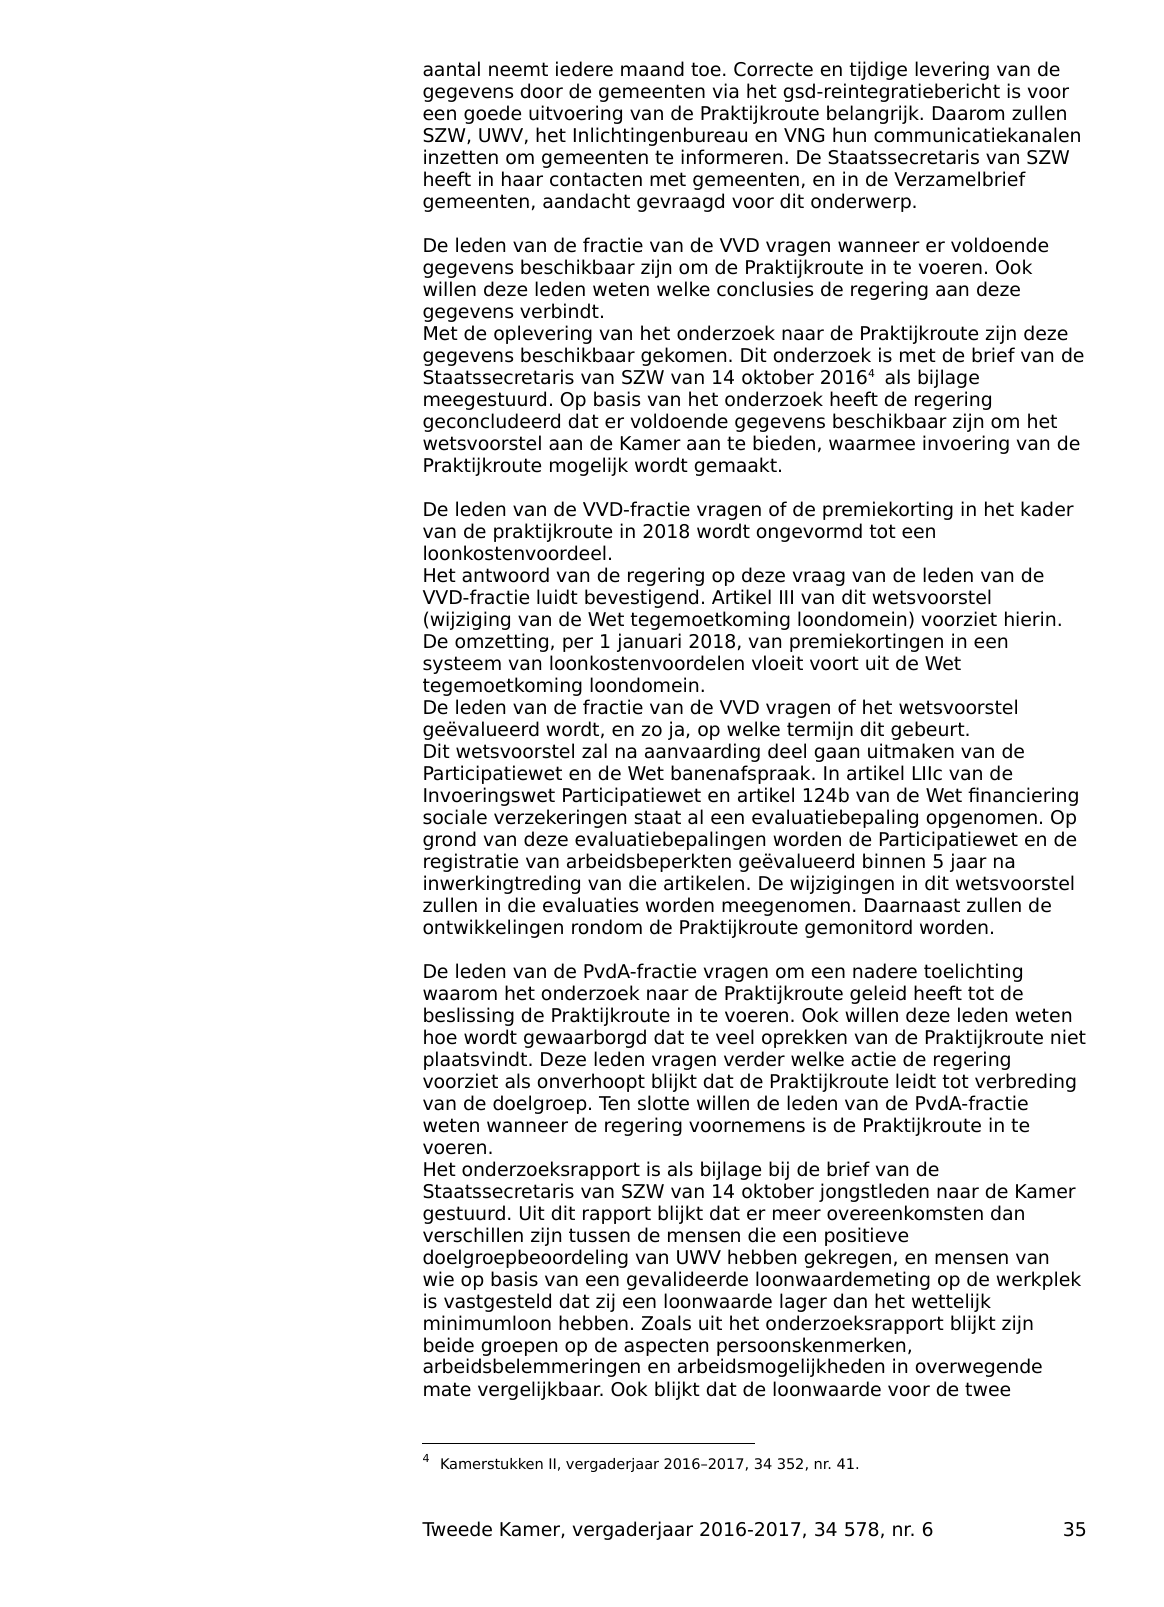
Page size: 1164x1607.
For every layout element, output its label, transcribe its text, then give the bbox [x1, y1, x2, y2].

text Het antwoord van de regering op deze vraag van de leden van de VVD-fractie luidt bevestigend. Artikel III van dit wetsvoorstel (wijziging van de Wet tegemoetkoming loondomein) voorziet hierin. De omzetting, per 1 januari 2018, van premiekortingen in een systeem van loonkostenvoordelen vloeit voort uit de Wet tegemoetkoming loondomein. [422, 565, 1087, 697]
text aantal neemt iedere maand toe. Correcte en tijdige levering van de gegevens door de gemeenten via het gsd-reintegratiebericht is voor een goede uitvoering van de Praktijkroute belangrijk. Daarom zullen SZW, UWV, het Inlichtingenbureau en VNG hun communicatiekanalen inzetten om gemeenten te informeren. De Staatssecretaris van SZW heeft in haar contacten met gemeenten, en in de Verzamelbrief gemeenten, aandacht gevraagd voor dit onderwerp. [422, 59, 1087, 213]
text De leden van de PvdA-fractie vragen om een nadere toelichting waarom het onderzoek naar de Praktijkroute geleid heeft tot de beslissing de Praktijkroute in te voeren. Ook willen deze leden weten hoe wordt gewaarborgd dat te veel oprekken van de Praktijkroute niet plaatsvindt. Deze leden vragen verder welke actie de regering voorziet als onverhoopt blijkt dat de Praktijkroute leidt tot verbreding van de doelgroep. Ten slotte willen de leden van de PvdA-fractie weten wanneer de regering voornemens is de Praktijkroute in te voeren. [422, 961, 1087, 1159]
text De leden van de fractie van de VVD vragen wanneer er voldoende gegevens beschikbaar zijn om de Praktijkroute in te voeren. Ook willen deze leden weten welke conclusies de regering aan deze gegevens verbindt. [422, 235, 1087, 323]
text Kamerstukken II, vergaderjaar 2016–2017, 34 352, nr. 41. [422, 1452, 1087, 1474]
text Dit wetsvoorstel zal na aanvaarding deel gaan uitmaken van de Participatiewet en de Wet banenafspraak. In artikel LIIc van de Invoeringswet Participatiewet en artikel 124b van de Wet financiering sociale verzekeringen staat al een evaluatiebepaling opgenomen. Op grond van deze evaluatiebepalingen worden de Participatiewet en de registratie van arbeidsbeperkten geëvalueerd binnen 5 jaar na inwerkingtreding van die artikelen. De wijzigingen in dit wetsvoorstel zullen in die evaluaties worden meegenomen. Daarnaast zullen de ontwikkelingen rondom de Praktijkroute gemonitord worden. [422, 741, 1087, 939]
text De leden van de fractie van de VVD vragen of het wetsvoorstel geëvalueerd wordt, en zo ja, op welke termijn dit gebeurt. [422, 697, 1087, 741]
text Met de oplevering van het onderzoek naar de Praktijkroute zijn deze gegevens beschikbaar gekomen. Dit onderzoek is met de brief van de Staatssecretaris van SZW van 14 oktober 2016 als bijlage meegestuurd. Op basis van het onderzoek heeft de regering geconcludeerd dat er voldoende gegevens beschikbaar zijn om het wetsvoorstel aan de Kamer aan te bieden, waarmee invoering van de Praktijkroute mogelijk wordt gemaakt. [422, 323, 1087, 477]
text De leden van de VVD-fractie vragen of de premiekorting in het kader van de praktijkroute in 2018 wordt ongevormd tot een loonkostenvoordeel. [422, 499, 1087, 565]
text Het onderzoeksrapport is als bijlage bij de brief van de Staatssecretaris van SZW van 14 oktober jongstleden naar de Kamer gestuurd. Uit dit rapport blijkt dat er meer overeenkomsten dan verschillen zijn tussen de mensen die een positieve doelgroepbeoordeling van UWV hebben gekregen, en mensen van wie op basis van een gevalideerde loonwaardemeting op de werkplek is vastgesteld dat zij een loonwaarde lager dan het wettelijk minimumloon hebben. Zoals uit het onderzoeksrapport blijkt zijn beide groepen op de aspecten persoonskenmerken, arbeidsbelemmeringen en arbeidsmogelijkheden in overwegende mate vergelijkbaar. Ook blijkt dat de loonwaarde voor de twee [422, 1159, 1087, 1400]
